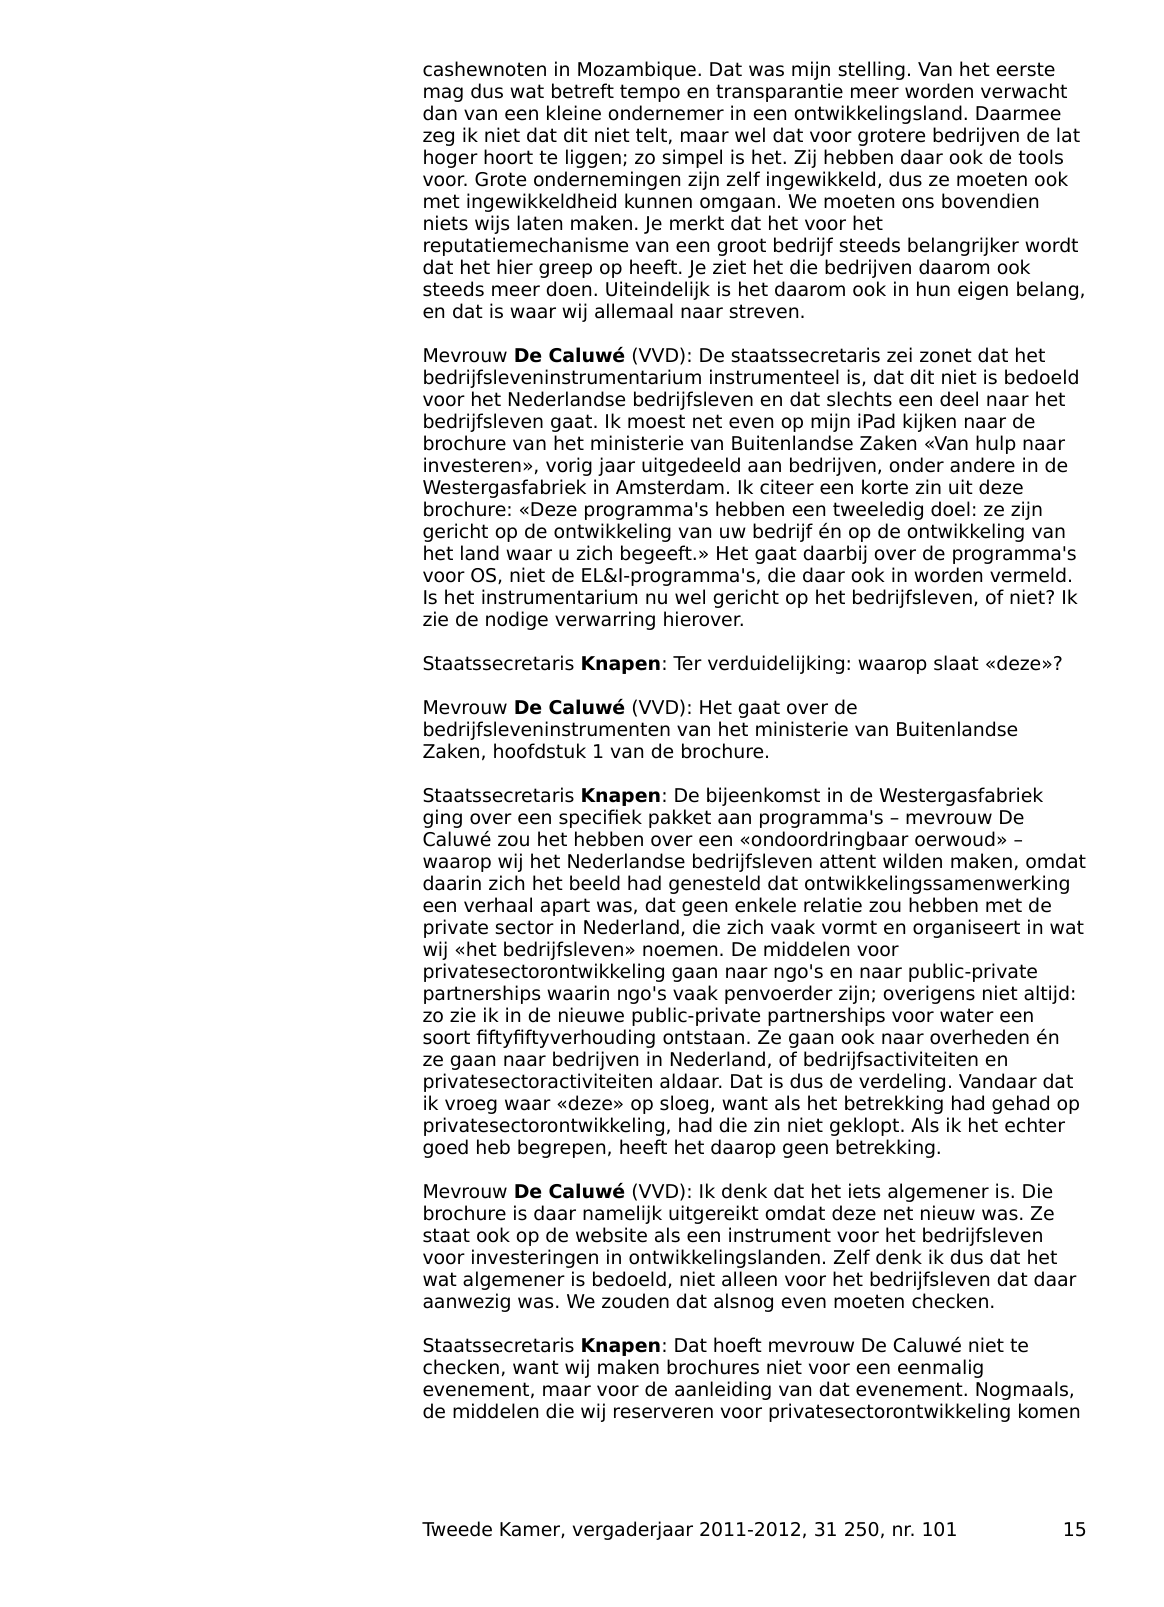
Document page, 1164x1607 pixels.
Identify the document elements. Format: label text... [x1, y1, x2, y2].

text Mevrouw De Caluwé (VVD): Ik denk dat het iets algemener is. Die brochure is daar namelijk uitgereikt omdat deze net nieuw was. Ze staat ook op de website als een instrument voor het bedrijfsleven voor investeringen in ontwikkelingslanden. Zelf denk ik dus dat het wat algemener is bedoeld, niet alleen voor het bedrijfsleven dat daar aanwezig was. We zouden dat alsnog even moeten checken. [422, 1181, 1087, 1313]
text cashewnoten in Mozambique. Dat was mijn stelling. Van het eerste mag dus wat betreft tempo en transparantie meer worden verwacht dan van een kleine ondernemer in een ontwikkelingsland. Daarmee zeg ik niet dat dit niet telt, maar wel dat voor grotere bedrijven de lat hoger hoort te liggen; zo simpel is het. Zij hebben daar ook de tools voor. Grote ondernemingen zijn zelf ingewikkeld, dus ze moeten ook met ingewikkeldheid kunnen omgaan. We moeten ons bovendien niets wijs laten maken. Je merkt dat het voor het reputatiemechanisme van een groot bedrijf steeds belangrijker wordt dat het hier greep op heeft. Je ziet het die bedrijven daarom ook steeds meer doen. Uiteindelijk is het daarom ook in hun eigen belang, en dat is waar wij allemaal naar streven. [422, 59, 1087, 323]
text Mevrouw De Caluwé (VVD): Het gaat over de bedrijfsleveninstrumenten van het ministerie van Buitenlandse Zaken, hoofdstuk 1 van de brochure. [422, 697, 1087, 763]
text Staatssecretaris Knapen: Ter verduidelijking: waarop slaat «deze»? [422, 653, 1087, 675]
text Staatssecretaris Knapen: Dat hoeft mevrouw De Caluwé niet te checken, want wij maken brochures niet voor een eenmalig evenement, maar voor de aanleiding van dat evenement. Nogmaals, de middelen die wij reserveren voor privatesectorontwikkeling komen [422, 1335, 1087, 1423]
text Staatssecretaris Knapen: De bijeenkomst in de Westergasfabriek ging over een specifiek pakket aan programma's – mevrouw De Caluwé zou het hebben over een «ondoordringbaar oerwoud» – waarop wij het Nederlandse bedrijfsleven attent wilden maken, omdat daarin zich het beeld had genesteld dat ontwikkelingssamenwerking een verhaal apart was, dat geen enkele relatie zou hebben met de private sector in Nederland, die zich vaak vormt en organiseert in wat wij «het bedrijfsleven» noemen. De middelen voor privatesectorontwikkeling gaan naar ngo's en naar public-private partnerships waarin ngo's vaak penvoerder zijn; overigens niet altijd: zo zie ik in de nieuwe public-private partnerships voor water een soort fiftyfiftyverhouding ontstaan. Ze gaan ook naar overheden én ze gaan naar bedrijven in Nederland, of bedrijfsactiviteiten en privatesectoractiviteiten aldaar. Dat is dus de verdeling. Vandaar dat ik vroeg waar «deze» op sloeg, want als het betrekking had gehad op privatesectorontwikkeling, had die zin niet geklopt. Als ik het echter goed heb begrepen, heeft het daarop geen betrekking. [422, 785, 1087, 1159]
text Mevrouw De Caluwé (VVD): De staatssecretaris zei zonet dat het bedrijfsleveninstrumentarium instrumenteel is, dat dit niet is bedoeld voor het Nederlandse bedrijfsleven en dat slechts een deel naar het bedrijfsleven gaat. Ik moest net even op mijn iPad kijken naar de brochure van het ministerie van Buitenlandse Zaken «Van hulp naar investeren», vorig jaar uitgedeeld aan bedrijven, onder andere in de Westergasfabriek in Amsterdam. Ik citeer een korte zin uit deze brochure: «Deze programma's hebben een tweeledig doel: ze zijn gericht op de ontwikkeling van uw bedrijf én op de ontwikkeling van het land waar u zich begeeft.» Het gaat daarbij over de programma's voor OS, niet de EL&I-programma's, die daar ook in worden vermeld. Is het instrumentarium nu wel gericht op het bedrijfsleven, of niet? Ik zie de nodige verwarring hierover. [422, 345, 1087, 631]
